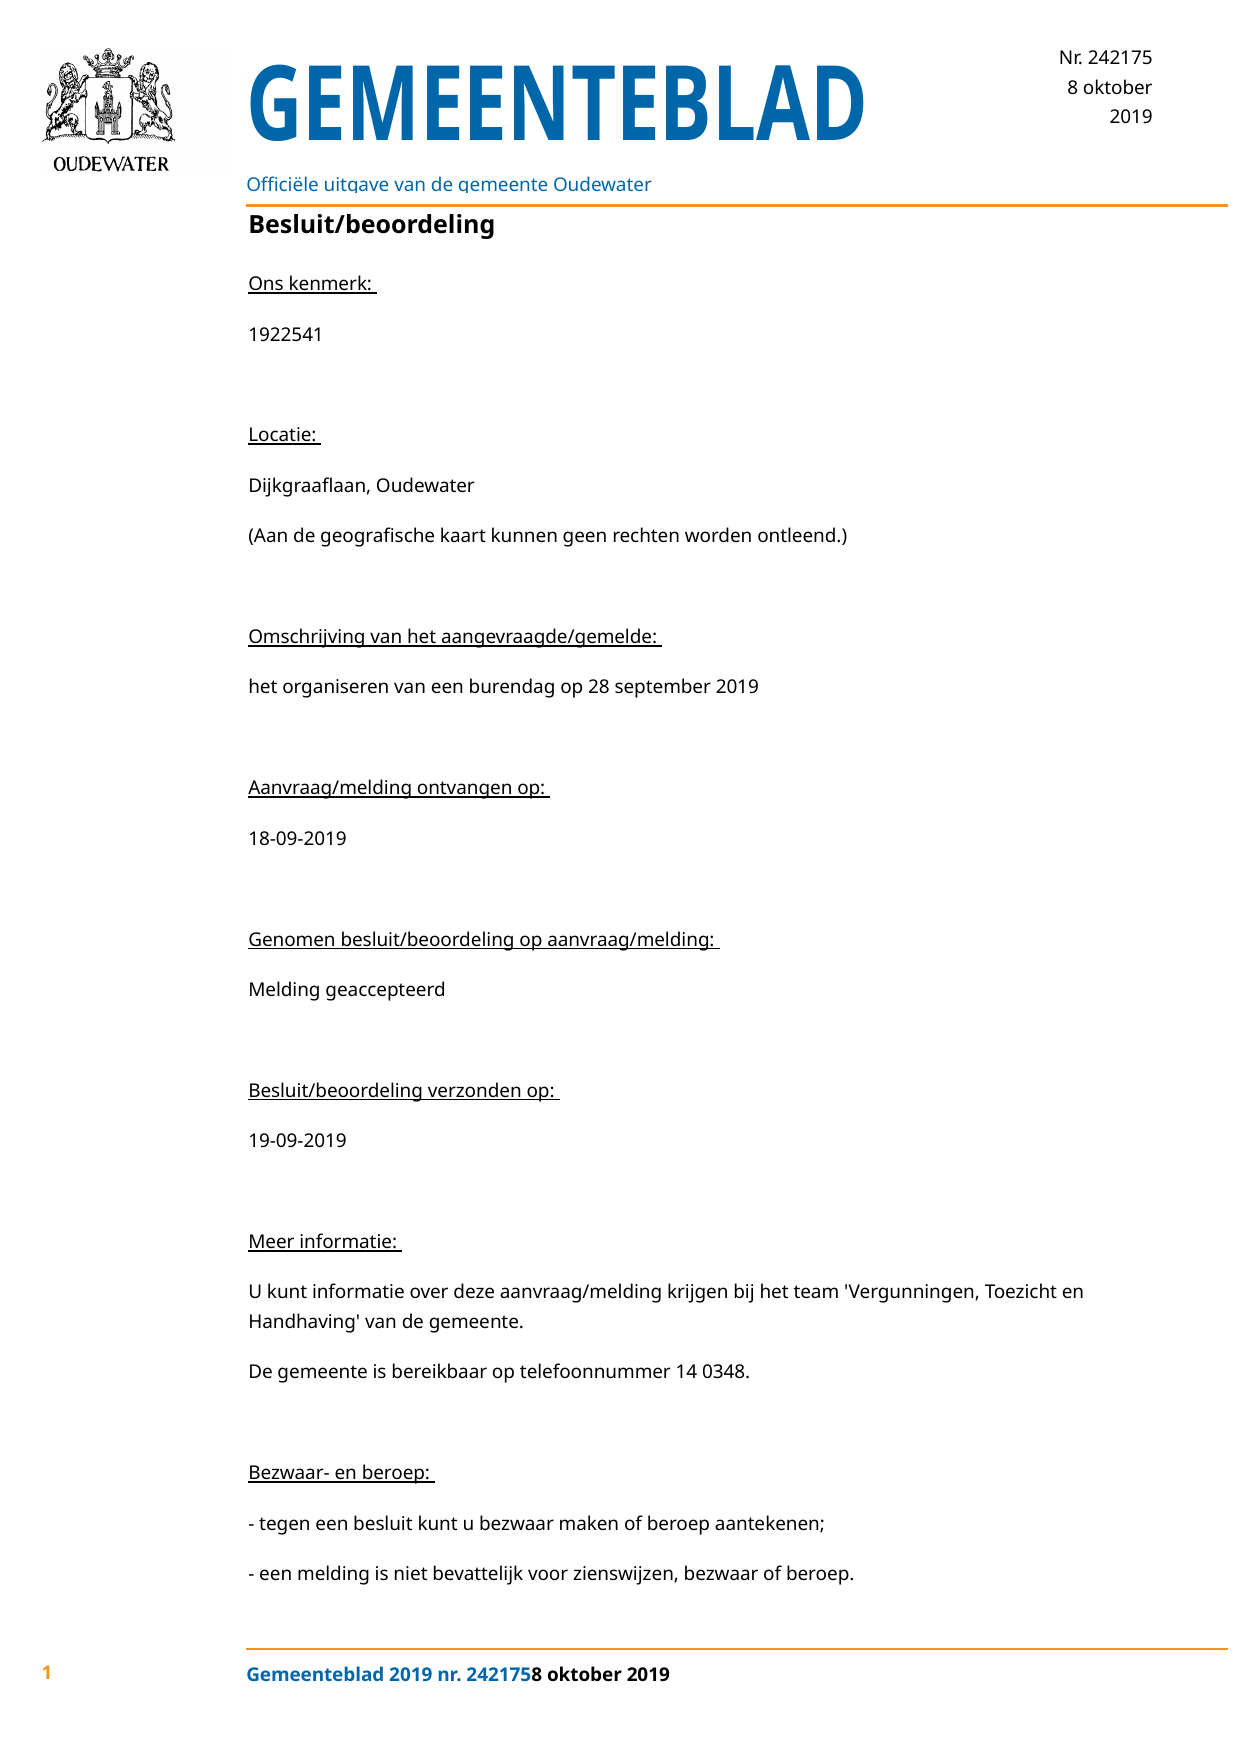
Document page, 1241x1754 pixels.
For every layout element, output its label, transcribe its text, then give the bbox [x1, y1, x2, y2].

picture [41, 47, 231, 172]
text Meer informatie: [248, 1228, 1152, 1254]
text Besluit/beoordeling [248, 207, 1152, 241]
text (Aan de geografische kaart kunnen geen rechten worden ontleend.) [248, 522, 1152, 548]
text Genomen besluit/beoordeling op aanvraag/melding: [248, 926, 1152, 951]
text 19-09-2019 [248, 1127, 1152, 1153]
text Dijkgraaflaan, Oudewater [248, 472, 1152, 498]
text 18-09-2019 [248, 825, 1152, 851]
text Ons kenmerk: [248, 270, 1152, 296]
text Aanvraag/melding ontvangen op: [248, 774, 1152, 800]
text Locatie: [248, 422, 1152, 447]
text - een melding is niet bevattelijk voor zienswijzen, bezwaar of beroep. [248, 1560, 1152, 1586]
text 1922541 [248, 321, 1152, 346]
text Bezwaar- en beroep: [248, 1459, 1152, 1485]
text U kunt informatie over deze aanvraag/melding krijgen bij het team 'Vergunningen, Toezicht en Handhaving' van de gemeente. [248, 1279, 1152, 1334]
text Omschrijving van het aangevraagde/gemelde: [248, 623, 1152, 649]
text Besluit/beoordeling verzonden op: [248, 1077, 1152, 1103]
text Melding geaccepteerd [248, 976, 1152, 1002]
text - tegen een besluit kunt u bezwaar maken of beroep aantekenen; [248, 1510, 1152, 1536]
text het organiseren van een burendag op 28 september 2019 [248, 674, 1152, 699]
text De gemeente is bereikbaar op telefoonnummer 14 0348. [248, 1359, 1152, 1384]
